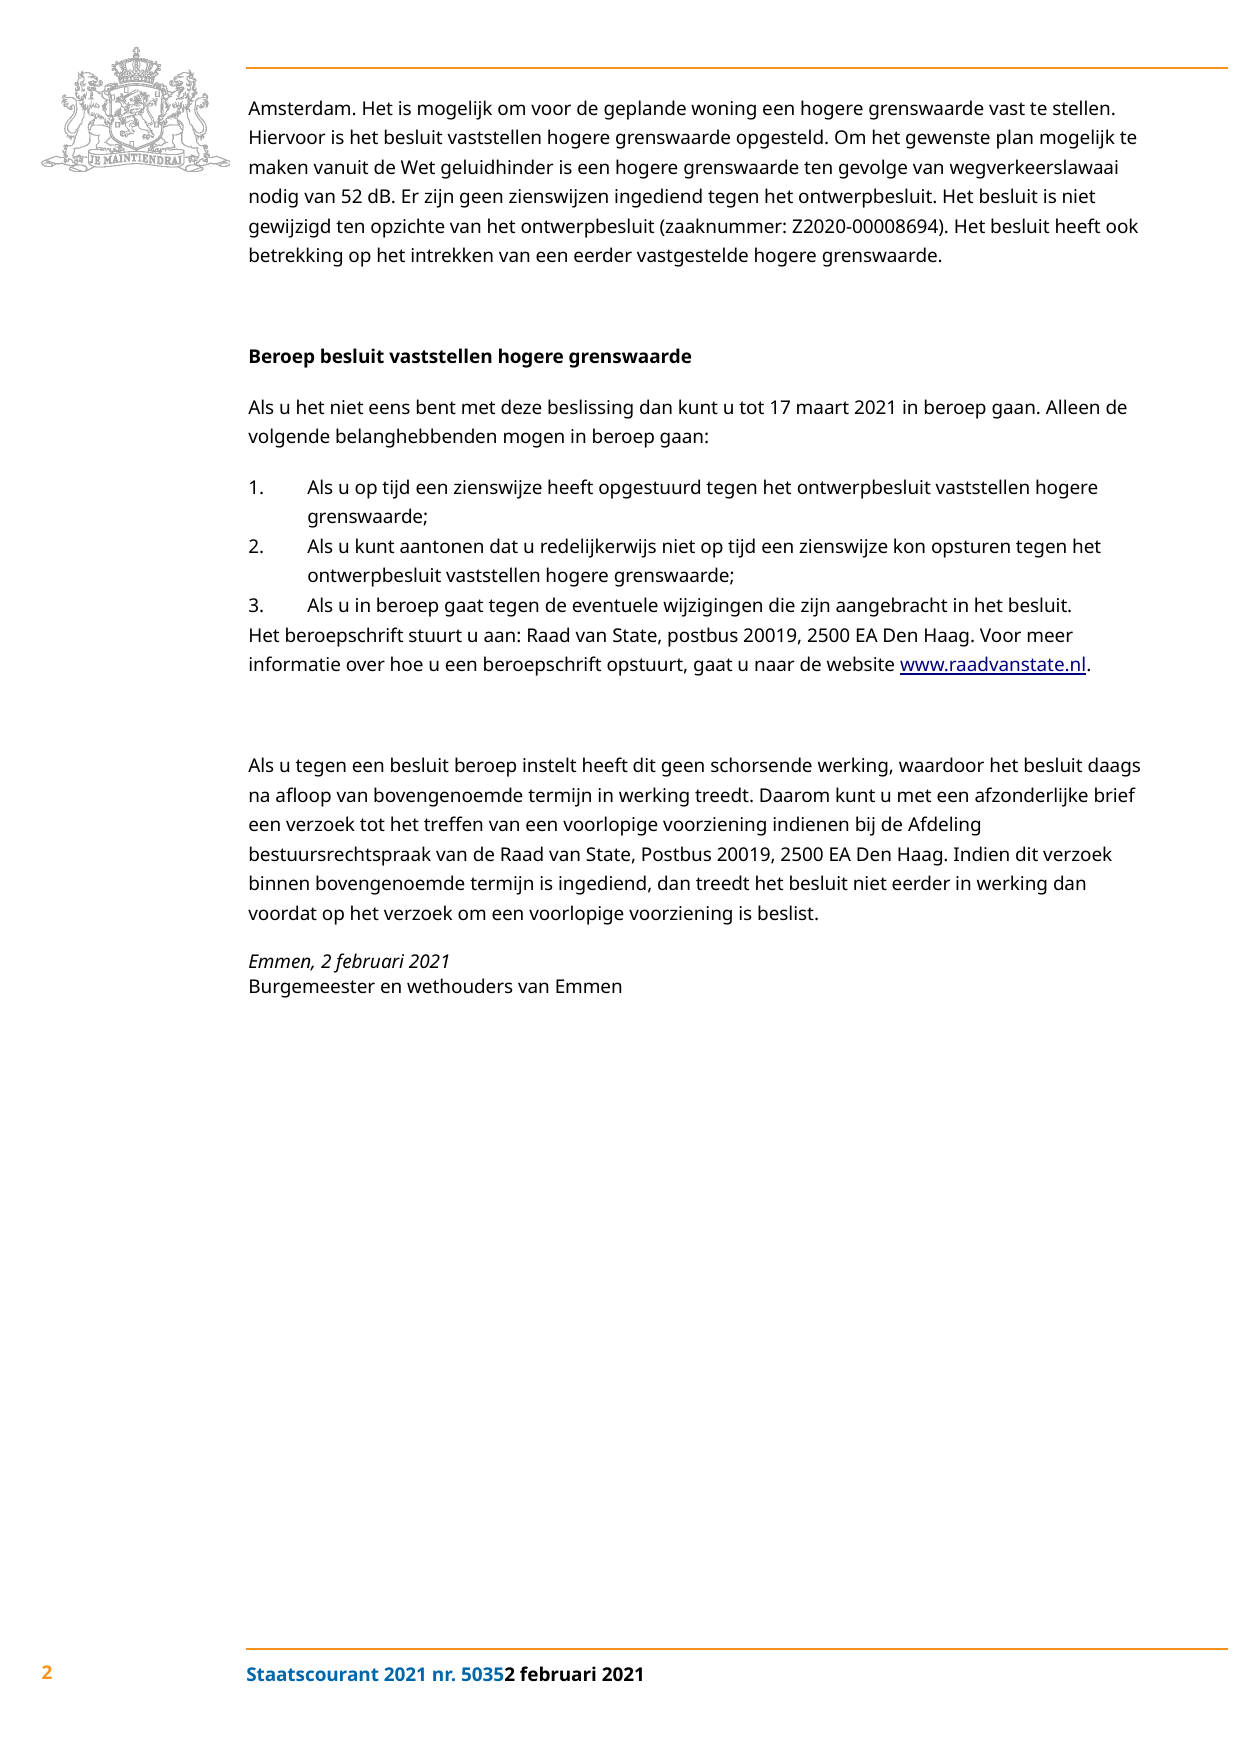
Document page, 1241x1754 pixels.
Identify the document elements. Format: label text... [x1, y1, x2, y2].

text Amsterdam. Het is mogelijk om voor de geplande woning een hogere grenswaarde vast te stellen. Hiervoor is het besluit vaststellen hogere grenswaarde opgesteld. Om het gewenste plan mogelijk te maken vanuit de Wet geluidhinder is een hogere grenswaarde ten gevolge van wegverkeerslawaai nodig van 52 dB. Er zijn geen zienswijzen ingediend tegen het ontwerpbesluit. Het besluit is niet gewijzigd ten opzichte van het ontwerpbesluit (zaaknummer: Z2020-00008694). Het besluit heeft ook betrekking op het intrekken van een eerder vastgestelde hogere grenswaarde. [248, 95, 1152, 268]
text Burgemeester en wethouders van Emmen [248, 974, 1152, 999]
picture [41, 47, 231, 172]
list Als u op tijd een zienswijze heeft opgestuurd tegen het ontwerpbesluit vaststellen hogere grenswaarde; [248, 474, 1152, 529]
text Als u tegen een besluit beroep instelt heeft dit geen schorsende werking, waardoor het besluit daags na afloop van bovengenoemde termijn in werking treedt. Daarom kunt u met een afzonderlijke brief een verzoek tot het treffen van een voorlopige voorziening indienen bij de Afdeling bestuursrechtspraak van de Raad van State, Postbus 20019, 2500 EA Den Haag. Indien dit verzoek binnen bovengenoemde termijn is ingediend, dan treedt het besluit niet eerder in werking dan voordat op het verzoek om een voorlopige voorziening is beslist. [248, 752, 1152, 926]
list Als u in beroep gaat tegen de eventuele wijzigingen die zijn aangebracht in het besluit. [248, 592, 1152, 618]
text Beroep besluit vaststellen hogere grenswaarde [248, 343, 1152, 369]
text Emmen, 2 februari 2021 [248, 948, 1152, 974]
list Als u kunt aantonen dat u redelijkerwijs niet op tijd een zienswijze kon opsturen tegen het ontwerpbesluit vaststellen hogere grenswaarde; [248, 533, 1152, 588]
text Als u het niet eens bent met deze beslissing dan kunt u tot 17 maart 2021 in beroep gaan. Alleen de volgende belanghebbenden mogen in beroep gaan: [248, 394, 1152, 449]
text Het beroepschrift stuurt u aan: Raad van State, postbus 20019, 2500 EA Den Haag. Voor meer informatie over hoe u een beroepschrift opstuurt, gaat u naar de website www.raadvanstate.nl. [248, 622, 1152, 677]
